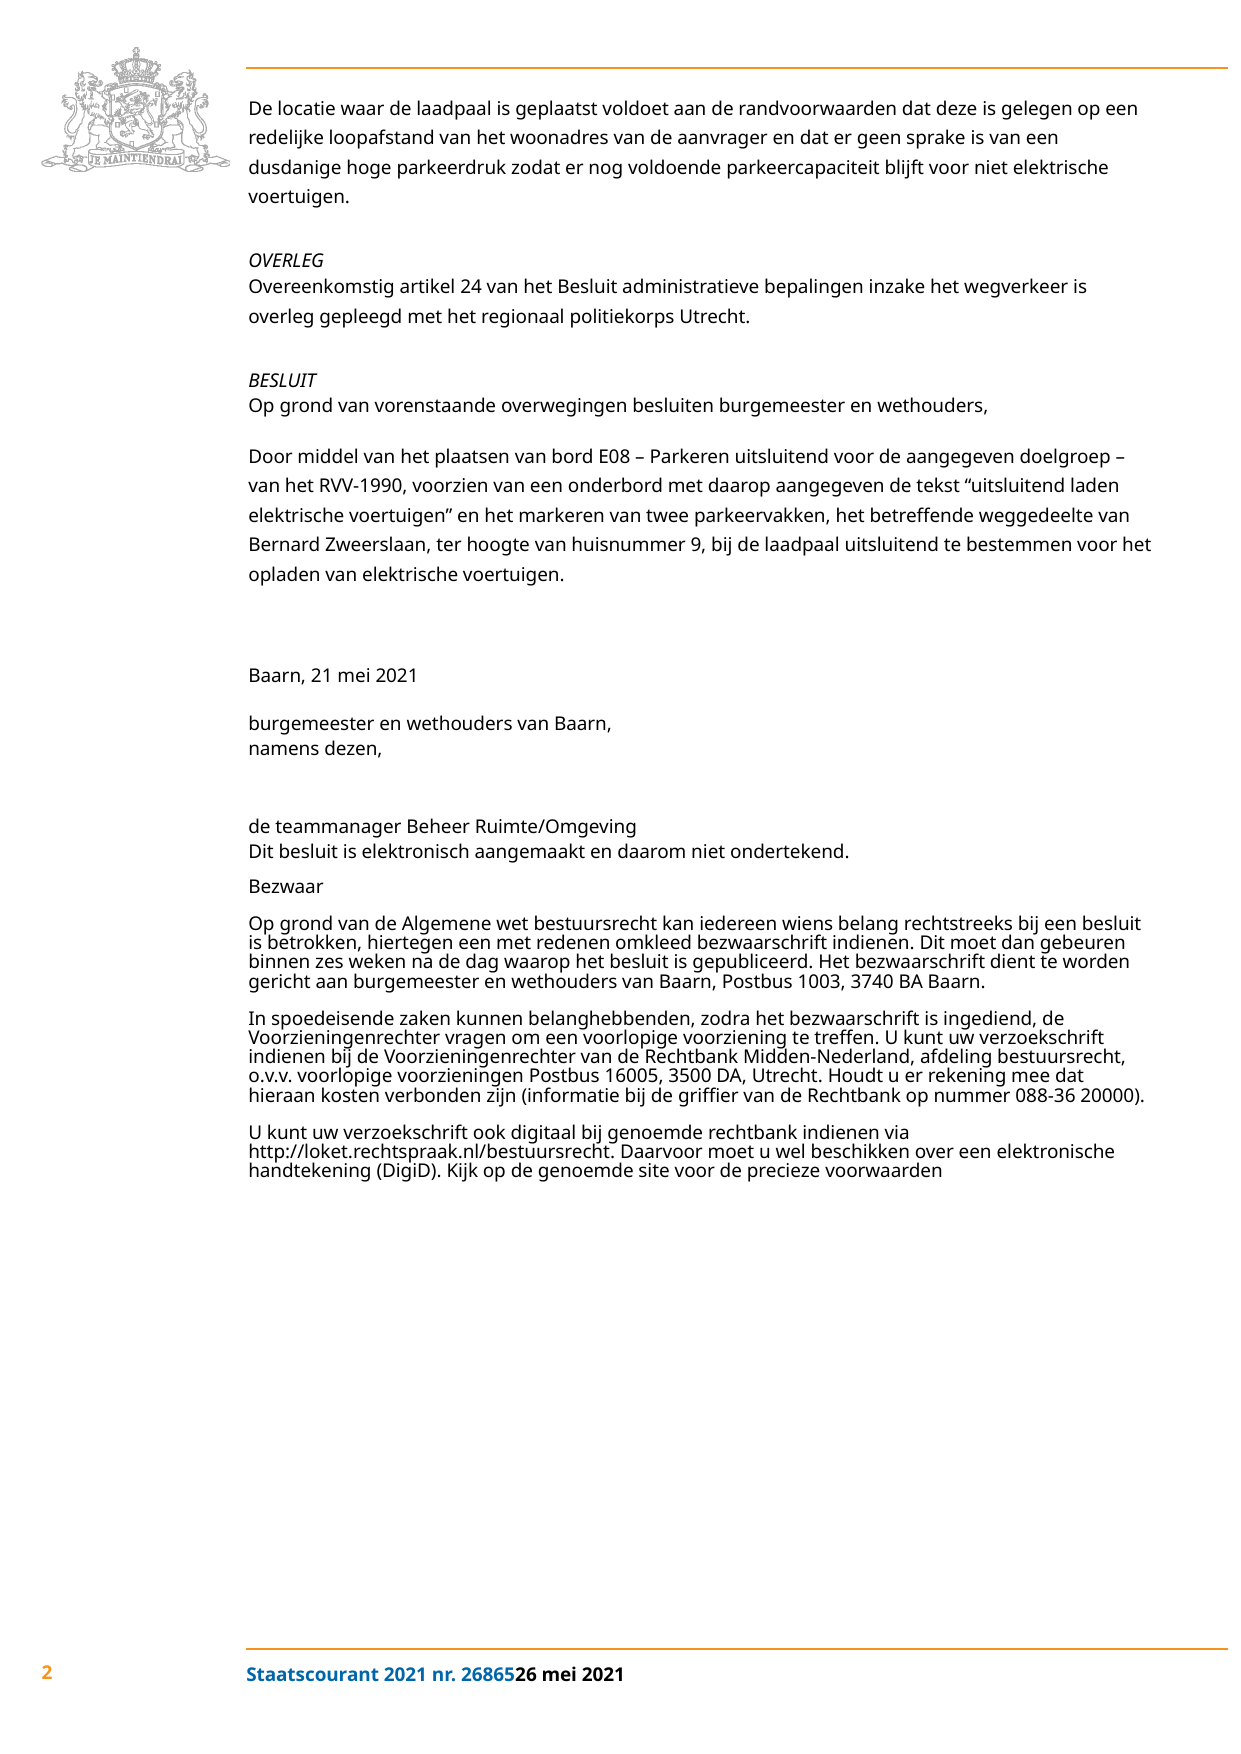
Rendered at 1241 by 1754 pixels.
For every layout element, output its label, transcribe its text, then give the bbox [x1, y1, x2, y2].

text De locatie waar de laadpaal is geplaatst voldoet aan de randvoorwaarden dat deze is gelegen op een redelijke loopafstand van het woonadres van de aanvrager en dat er geen sprake is van een dusdanige hoge parkeerdruk zodat er nog voldoende parkeercapaciteit blijft voor niet elektrische voertuigen. [248, 95, 1152, 209]
text de teammanager Beheer Ruimte/Omgeving [248, 813, 1152, 838]
text U kunt uw verzoekschrift ook digitaal bij genoemde rechtbank indienen via http://loket.rechtspraak.nl/bestuursrecht. Daarvoor moet u wel beschikken over een elektronische handtekening (DigiD). Kijk op de genoemde site voor de precieze voorwaarden [248, 1124, 1152, 1182]
text Op grond van vorenstaande overwegingen besluiten burgemeester en wethouders, [248, 392, 1152, 418]
text Op grond van de Algemene wet bestuursrecht kan iedereen wiens belang rechtstreeks bij een besluit is betrokken, hiertegen een met redenen omkleed bezwaarschrift indienen. Dit moet dan gebeuren binnen zes weken na de dag waarop het besluit is gepubliceerd. Het bezwaarschrift dient te worden gericht aan burgemeester en wethouders van Baarn, Postbus 1003, 3740 BA Baarn. [248, 915, 1152, 992]
text Dit besluit is elektronisch aangemaakt en daarom niet ondertekend. [248, 838, 1152, 864]
text burgemeester en wethouders van Baarn, [248, 710, 1152, 736]
text Overeenkomstig artikel 24 van het Besluit administratieve bepalingen inzake het wegverkeer is overleg gepleegd met het regionaal politiekorps Utrecht. [248, 273, 1152, 328]
text BESLUIT [248, 367, 1152, 392]
text OVERLEG [248, 247, 1152, 273]
text Baarn, 21 mei 2021 [248, 662, 1152, 688]
picture [41, 47, 231, 172]
text Door middel van het plaatsen van bord E08 – Parkeren uitsluitend voor de aangegeven doelgroep –van het RVV-1990, voorzien van een onderbord met daarop aangegeven de tekst “uitsluitend laden elektrische voertuigen” en het markeren van twee parkeervakken, het betreffende weggedeelte van Bernard Zweerslaan, ter hoogte van huisnummer 9, bij de laadpaal uitsluitend te bestemmen voor het opladen van elektrische voertuigen. [248, 443, 1152, 587]
text In spoedeisende zaken kunnen belanghebbenden, zodra het bezwaarschrift is ingediend, de Voorzieningenrechter vragen om een voorlopige voorziening te treffen. U kunt uw verzoekschrift indienen bij de Voorzieningenrechter van de Rechtbank Midden-Nederland, afdeling bestuursrecht, o.v.v. voorlopige voorzieningen Postbus 16005, 3500 DA, Utrecht. Houdt u er rekening mee dat hieraan kosten verbonden zijn (informatie bij de griffier van de Rechtbank op nummer 088-36 20000). [248, 1010, 1152, 1106]
text Bezwaar [248, 878, 1152, 897]
text namens dezen, [248, 736, 1152, 761]
